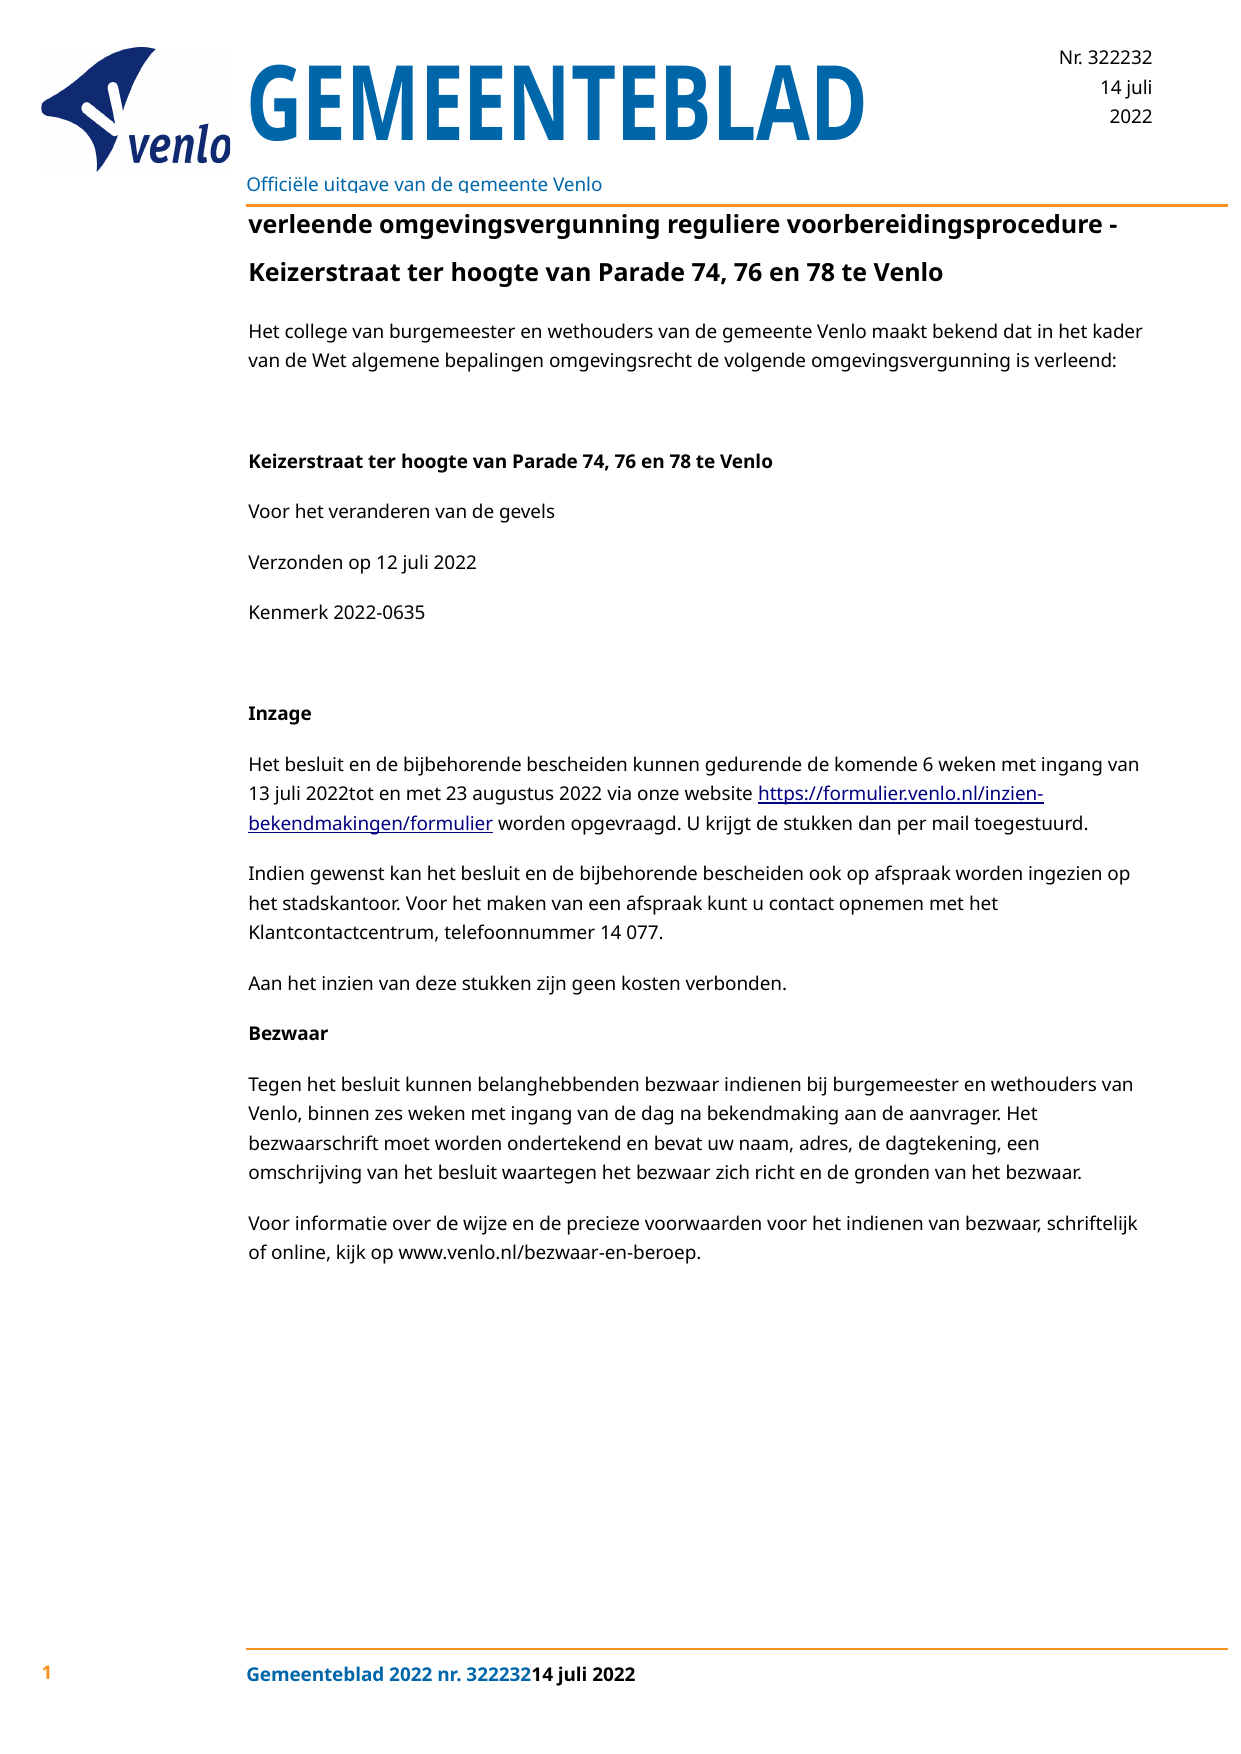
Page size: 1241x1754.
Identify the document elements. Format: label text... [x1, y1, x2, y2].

text Indien gewenst kan het besluit en de bijbehorende bescheiden ook op afspraak worden ingezien op het stadskantoor. Voor het maken van een afspraak kunt u contact opnemen met het Klantcontactcentrum, telefoonnummer 14 077. [248, 860, 1152, 945]
text Bezwaar [248, 1020, 1152, 1046]
text Tegen het besluit kunnen belanghebbenden bezwaar indienen bij burgemeester en wethouders van Venlo, binnen zes weken met ingang van de dag na bekendmaking aan de aanvrager. Het bezwaarschrift moet worden ondertekend en bevat uw naam, adres, de dagtekening, een omschrijving van het besluit waartegen het bezwaar zich richt en de gronden van het bezwaar. [248, 1071, 1152, 1185]
text verleende omgevingsvergunning reguliere voorbereidingsprocedure - Keizerstraat ter hoogte van Parade 74, 76 en 78 te Venlo [248, 207, 1152, 288]
text Het besluit en de bijbehorende bescheiden kunnen gedurende de komende 6 weken met ingang van 13 juli 2022tot en met 23 augustus 2022 via onze website https://formulier.venlo.nl/inzien-bekendmakingen/formulier worden opgevraagd. U krijgt de stukken dan per mail toegestuurd. [248, 751, 1152, 836]
text Inzage [248, 700, 1152, 726]
text Voor het veranderen van de gevels [248, 499, 1152, 524]
text Voor informatie over de wijze en de precieze voorwaarden voor het indienen van bezwaar, schriftelijk of online, kijk op www.venlo.nl/bezwaar-en-beroep. [248, 1210, 1152, 1265]
text Kenmerk 2022-0635 [248, 599, 1152, 625]
text Het college van burgemeester en wethouders van de gemeente Venlo maakt bekend dat in het kader van de Wet algemene bepalingen omgevingsrecht de volgende omgevingsvergunning is verleend: [248, 318, 1152, 373]
text Verzonden op 12 juli 2022 [248, 549, 1152, 575]
text Keizerstraat ter hoogte van Parade 74, 76 en 78 te Venlo [248, 448, 1152, 474]
text Aan het inzien van deze stukken zijn geen kosten verbonden. [248, 970, 1152, 996]
picture [41, 47, 231, 172]
